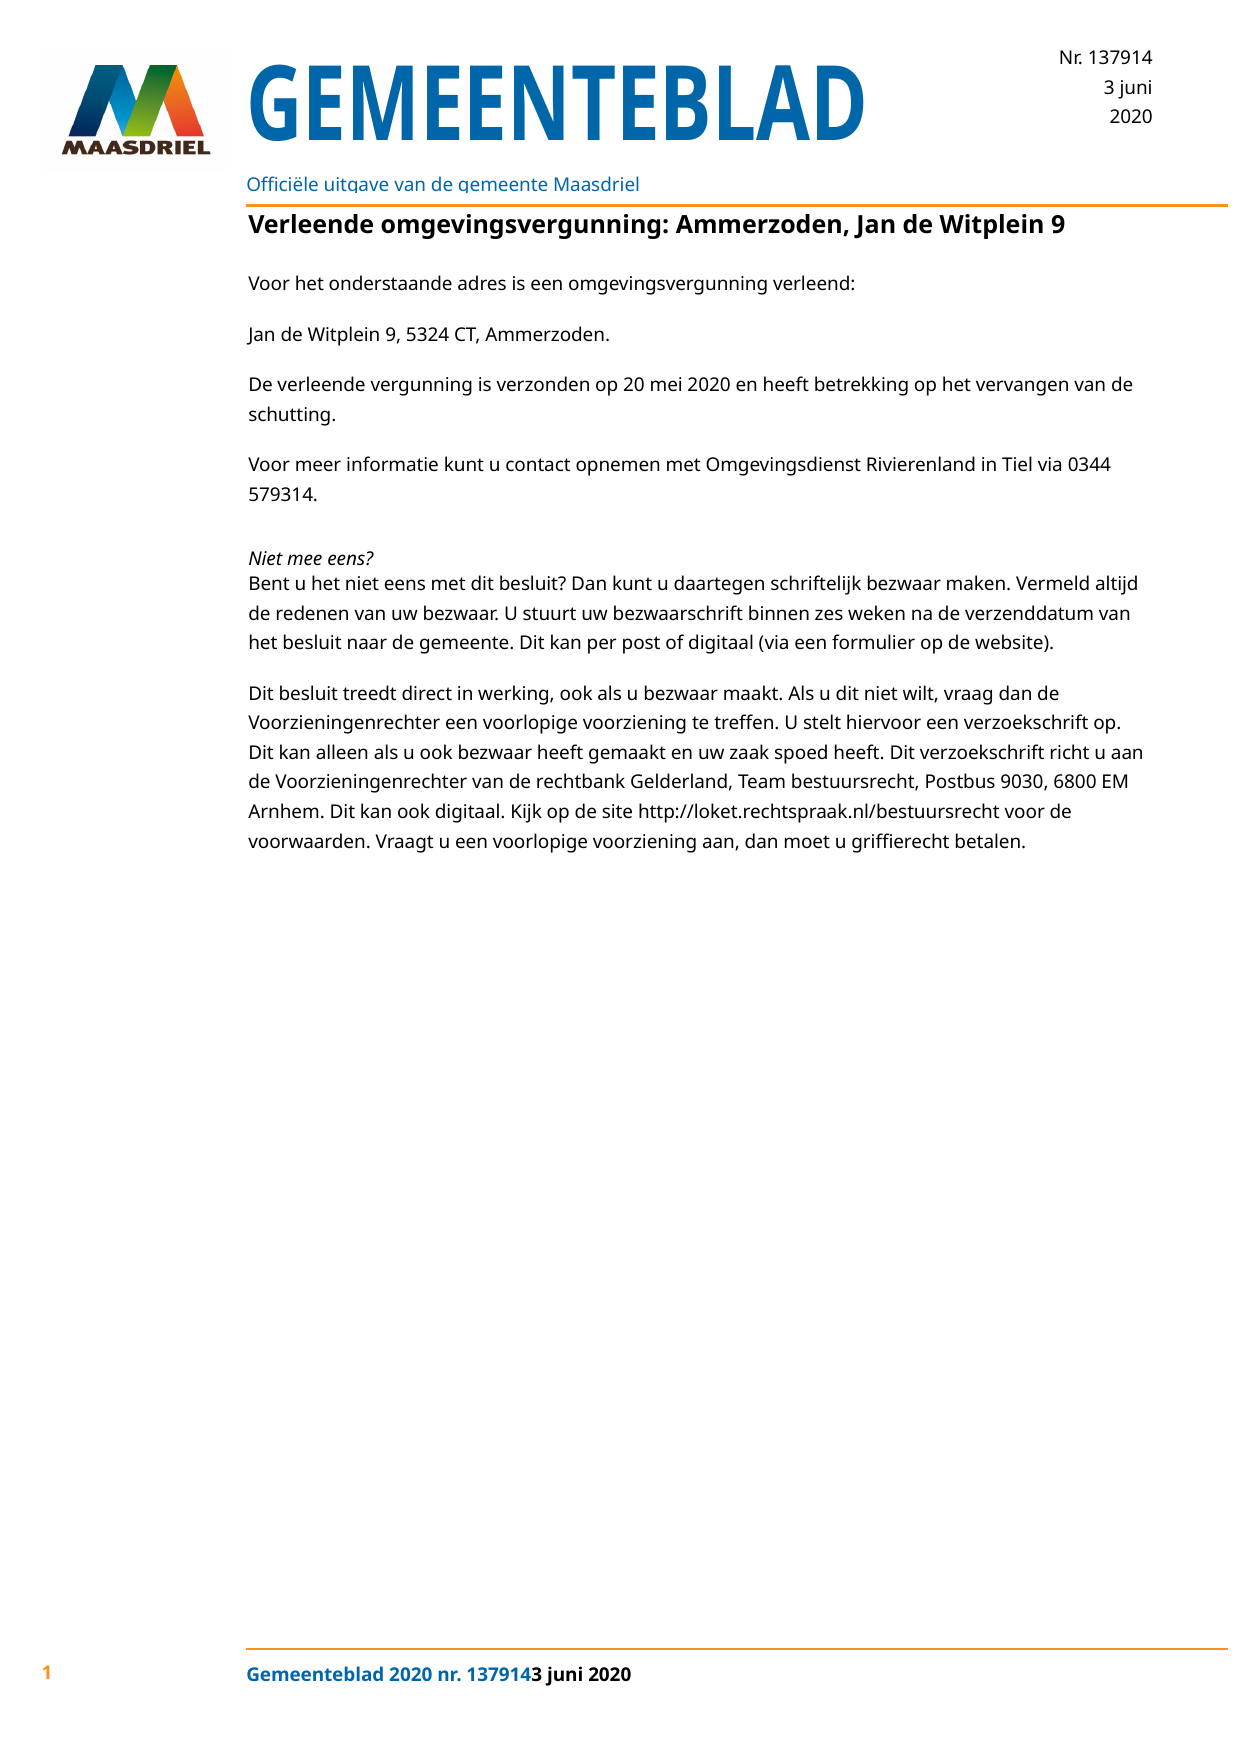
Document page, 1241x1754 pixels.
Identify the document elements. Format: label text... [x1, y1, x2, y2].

text Dit besluit treedt direct in werking, ook als u bezwaar maakt. Als u dit niet wilt, vraag dan de Voorzieningenrechter een voorlopige voorziening te treffen. U stelt hiervoor een verzoekschrift op. Dit kan alleen als u ook bezwaar heeft gemaakt en uw zaak spoed heeft. Dit verzoekschrift richt u aan de Voorzieningenrechter van de rechtbank Gelderland, Team bestuursrecht, Postbus 9030, 6800 EM Arnhem. Dit kan ook digitaal. Kijk op de site http://loket.rechtspraak.nl/bestuursrecht voor de voorwaarden. Vraagt u een voorlopige voorziening aan, dan moet u griffierecht betalen. [248, 680, 1152, 854]
text Voor het onderstaande adres is een omgevingsvergunning verleend: [248, 270, 1152, 296]
text Verleende omgevingsvergunning: Ammerzoden, Jan de Witplein 9 [248, 207, 1152, 241]
text Bent u het niet eens met dit besluit? Dan kunt u daartegen schriftelijk bezwaar maken. Vermeld altijd de redenen van uw bezwaar. U stuurt uw bezwaarschrift binnen zes weken na de verzenddatum van het besluit naar de gemeente. Dit kan per post of digitaal (via een formulier op de website). [248, 570, 1152, 655]
text Niet mee eens? [248, 545, 1152, 570]
picture [41, 47, 231, 172]
text Voor meer informatie kunt u contact opnemen met Omgevingsdienst Rivierenland in Tiel via 0344 579314. [248, 451, 1152, 506]
text Jan de Witplein 9, 5324 CT, Ammerzoden. [248, 321, 1152, 346]
text De verleende vergunning is verzonden op 20 mei 2020 en heeft betrekking op het vervangen van de schutting. [248, 371, 1152, 426]
